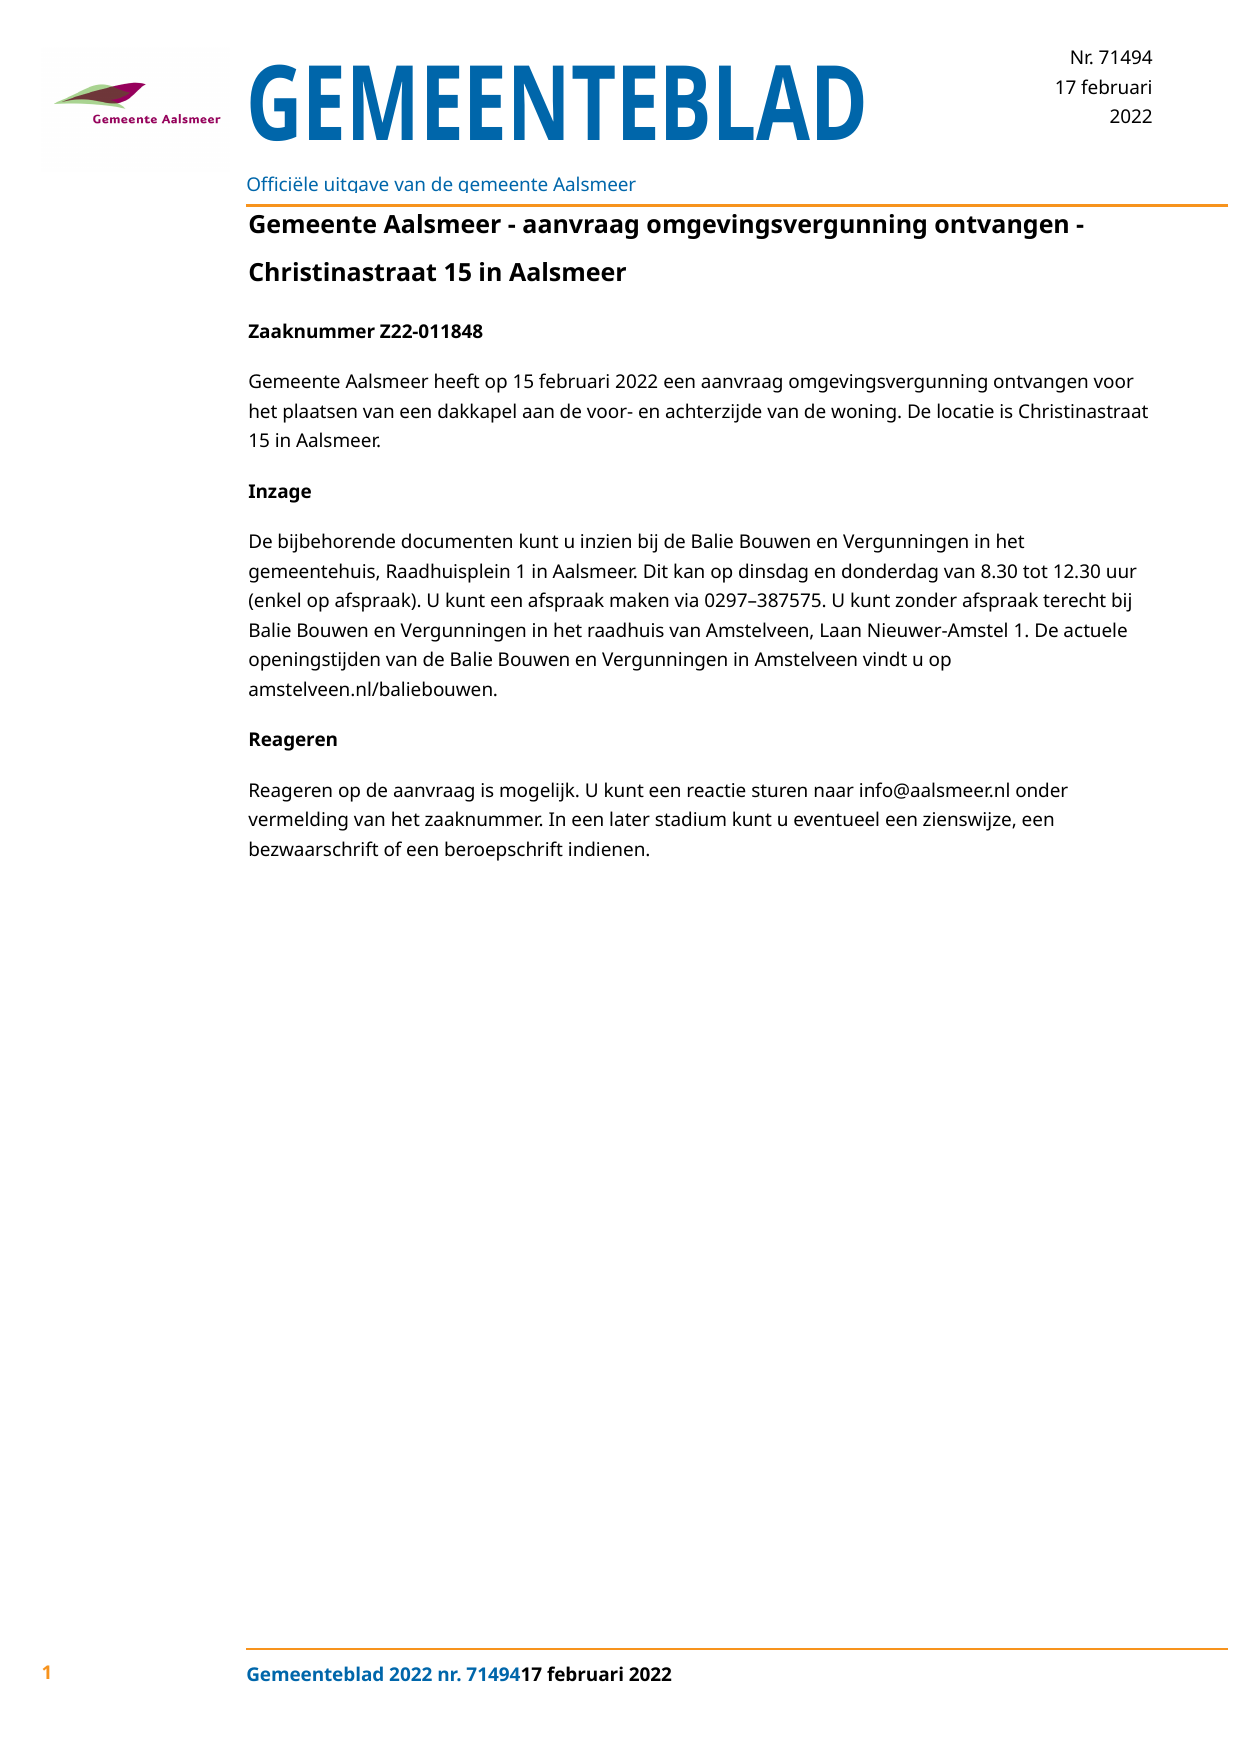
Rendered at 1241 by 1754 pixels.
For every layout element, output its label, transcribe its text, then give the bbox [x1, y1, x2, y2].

picture [41, 47, 231, 172]
text Reageren op de aanvraag is mogelijk. U kunt een reactie sturen naar info@aalsmeer.nl onder vermelding van het zaaknummer. In een later stadium kunt u eventueel een zienswijze, een bezwaarschrift of een beroepschrift indienen. [248, 777, 1152, 862]
text Zaaknummer Z22-011848 [248, 318, 1152, 344]
text De bijbehorende documenten kunt u inzien bij de Balie Bouwen en Vergunningen in het gemeentehuis, Raadhuisplein 1 in Aalsmeer. Dit kan op dinsdag en donderdag van 8.30 tot 12.30 uur (enkel op afspraak). U kunt een afspraak maken via 0297–387575. U kunt zonder afspraak terecht bij Balie Bouwen en Vergunningen in het raadhuis van Amstelveen, Laan Nieuwer-Amstel 1. De actuele openingstijden van de Balie Bouwen en Vergunningen in Amstelveen vindt u op amstelveen.nl/baliebouwen. [248, 528, 1152, 702]
text Gemeente Aalsmeer - aanvraag omgevingsvergunning ontvangen - Christinastraat 15 in Aalsmeer [248, 207, 1152, 288]
text Reageren [248, 727, 1152, 752]
text Gemeente Aalsmeer heeft op 15 februari 2022 een aanvraag omgevingsvergunning ontvangen voor het plaatsen van een dakkapel aan de voor- en achterzijde van de woning. De locatie is Christinastraat 15 in Aalsmeer. [248, 368, 1152, 453]
text Inzage [248, 478, 1152, 504]
